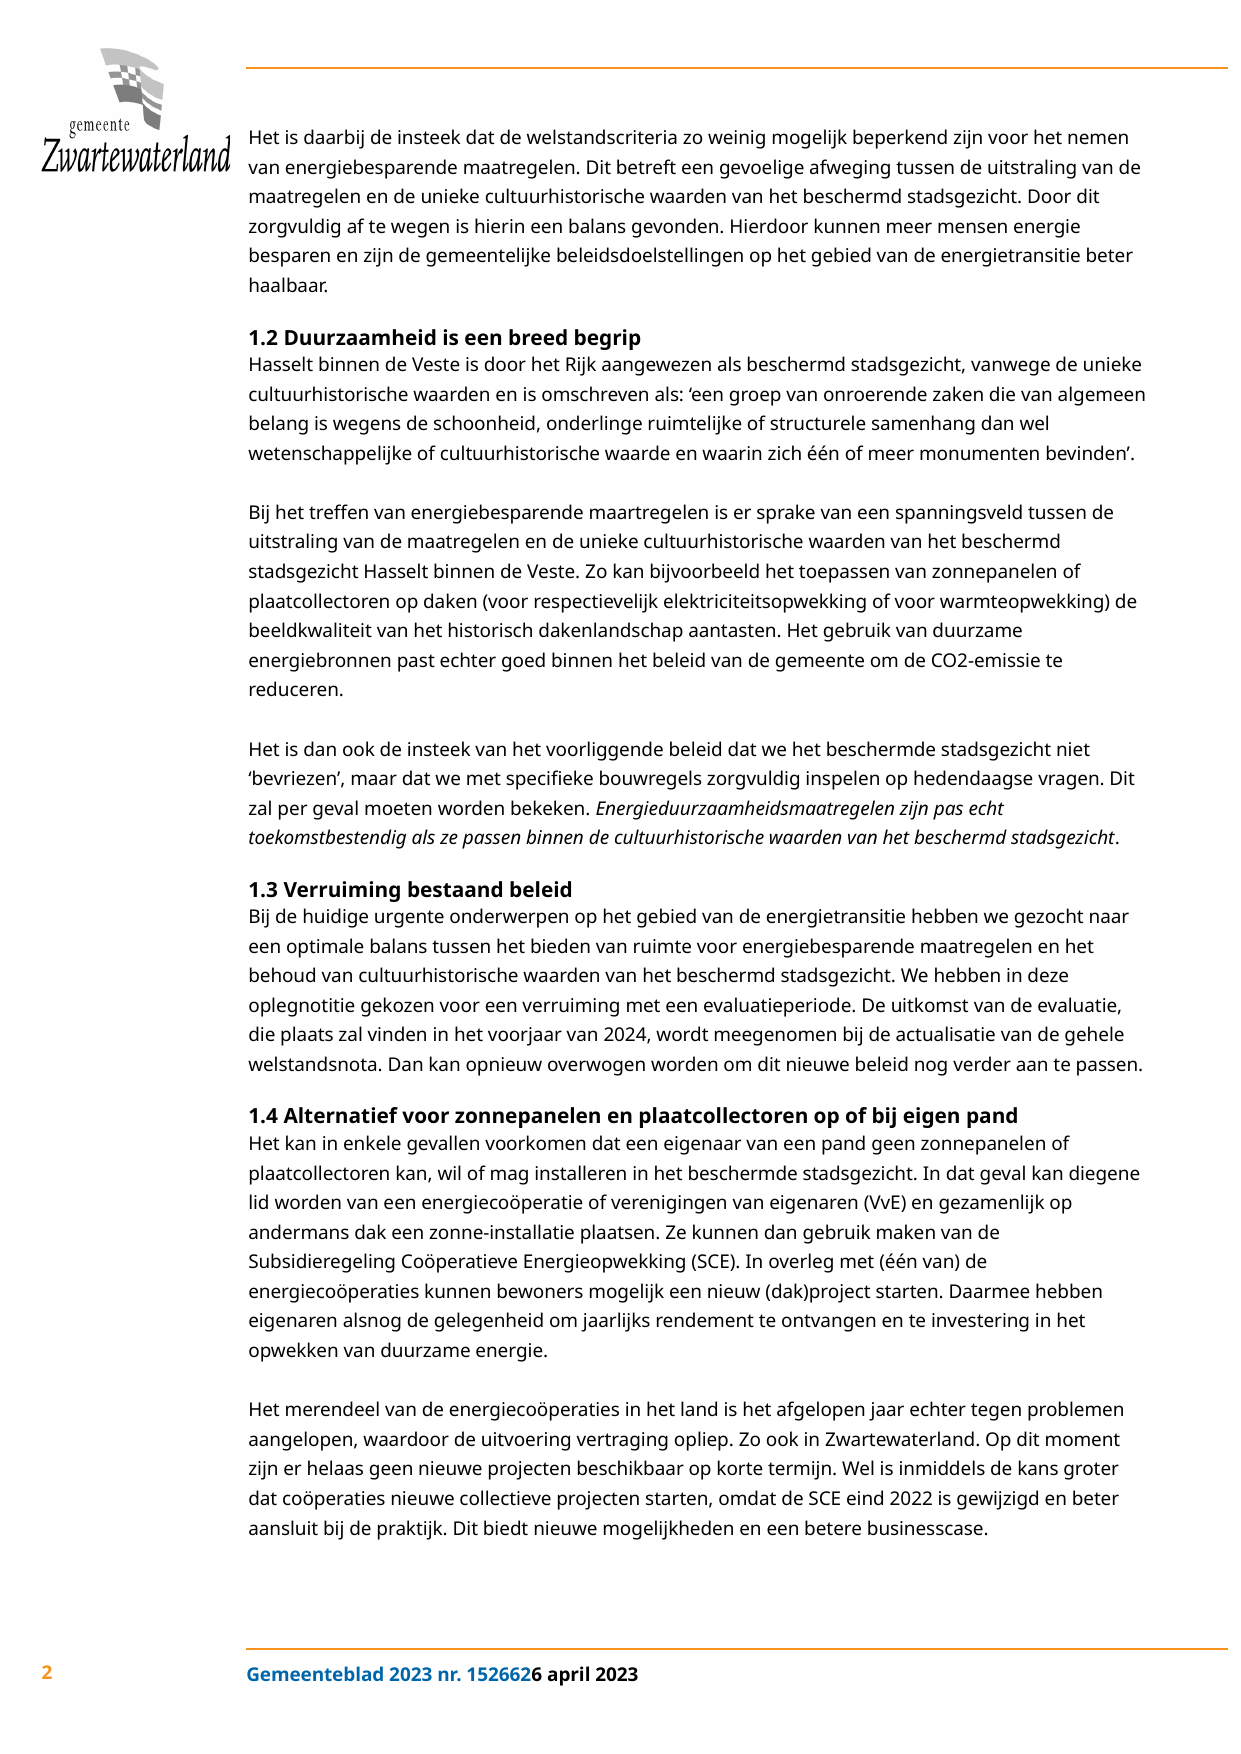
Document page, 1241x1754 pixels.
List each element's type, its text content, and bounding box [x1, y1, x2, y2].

text Hasselt binnen de Veste is door het Rijk aangewezen als beschermd stadsgezicht, vanwege de unieke cultuurhistorische waarden en is omschreven als: ‘een groep van onroerende zaken die van algemeen belang is wegens de schoonheid, onderlinge ruimtelijke of structurele samenhang dan wel wetenschappelijke of cultuurhistorische waarde en waarin zich één of meer monumenten bevinden’. [248, 351, 1152, 466]
text 1.2 Duurzaamheid is een breed begrip [248, 323, 1152, 351]
text Het kan in enkele gevallen voorkomen dat een eigenaar van een pand geen zonnepanelen of plaatcollectoren kan, wil of mag installeren in het beschermde stadsgezicht. In dat geval kan diegene lid worden van een energiecoöperatie of verenigingen van eigenaren (VvE) en gezamenlijk op andermans dak een zonne-installatie plaatsen. Ze kunnen dan gebruik maken van de Subsidieregeling Coöperatieve Energieopwekking (SCE). In overleg met (één van) de energiecoöperaties kunnen bewoners mogelijk een nieuw (dak)project starten. Daarmee hebben eigenaren alsnog de gelegenheid om jaarlijks rendement te ontvangen en te investering in het opwekken van duurzame energie. [248, 1130, 1152, 1363]
text 1.3 Verruiming bestaand beleid [248, 875, 1152, 903]
text Het merendeel van de energiecoöperaties in het land is het afgelopen jaar echter tegen problemen aangelopen, waardoor de uitvoering vertraging opliep. Zo ook in Zwartewaterland. Op dit moment zijn er helaas geen nieuwe projecten beschikbaar op korte termijn. Wel is inmiddels de kans groter dat coöperaties nieuwe collectieve projecten starten, omdat de SCE eind 2022 is gewijzigd en beter aansluit bij de praktijk. Dit biedt nieuwe mogelijkheden en een betere businesscase. [248, 1396, 1152, 1540]
text 1.4 Alternatief voor zonnepanelen en plaatcollectoren op of bij eigen pand [248, 1102, 1152, 1130]
text Het is daarbij de insteek dat de welstandscriteria zo weinig mogelijk beperkend zijn voor het nemen van energiebesparende maatregelen. Dit betreft een gevoelige afweging tussen de uitstraling van de maatregelen en de unieke cultuurhistorische waarden van het beschermd stadsgezicht. Door dit zorgvuldig af te wegen is hierin een balans gevonden. Hierdoor kunnen meer mensen energie besparen en zijn de gemeentelijke beleidsdoelstellingen op het gebied van de energietransitie beter haalbaar. [248, 124, 1152, 298]
text Bij het treffen van energiebesparende maartregelen is er sprake van een spanningsveld tussen de uitstraling van de maatregelen en de unieke cultuurhistorische waarden van het beschermd stadsgezicht Hasselt binnen de Veste. Zo kan bijvoorbeeld het toepassen van zonnepanelen of plaatcollectoren op daken (voor respectievelijk elektriciteitsopwekking of voor warmteopwekking) de beeldkwaliteit van het historisch dakenlandschap aantasten. Het gebruik van duurzame energiebronnen past echter goed binnen het beleid van de gemeente om de CO2-emissie te reduceren. [248, 499, 1152, 702]
text Het is dan ook de insteek van het voorliggende beleid dat we het beschermde stadsgezicht niet ‘bevriezen’, maar dat we met specifieke bouwregels zorgvuldig inspelen op hedendaagse vragen. Dit zal per geval moeten worden bekeken. Energieduurzaamheidsmaatregelen zijn pas echt toekomstbestendig als ze passen binnen de cultuurhistorische waarden van het beschermd stadsgezicht. [248, 736, 1152, 850]
picture [41, 47, 231, 172]
text Bij de huidige urgente onderwerpen op het gebied van de energietransitie hebben we gezocht naar een optimale balans tussen het bieden van ruimte voor energiebesparende maatregelen en het behoud van cultuurhistorische waarden van het beschermd stadsgezicht. We hebben in deze oplegnotitie gekozen voor een verruiming met een evaluatieperiode. De uitkomst van de evaluatie, die plaats zal vinden in het voorjaar van 2024, wordt meegenomen bij de actualisatie van de gehele welstandsnota. Dan kan opnieuw overwogen worden om dit nieuwe beleid nog verder aan te passen. [248, 903, 1152, 1077]
